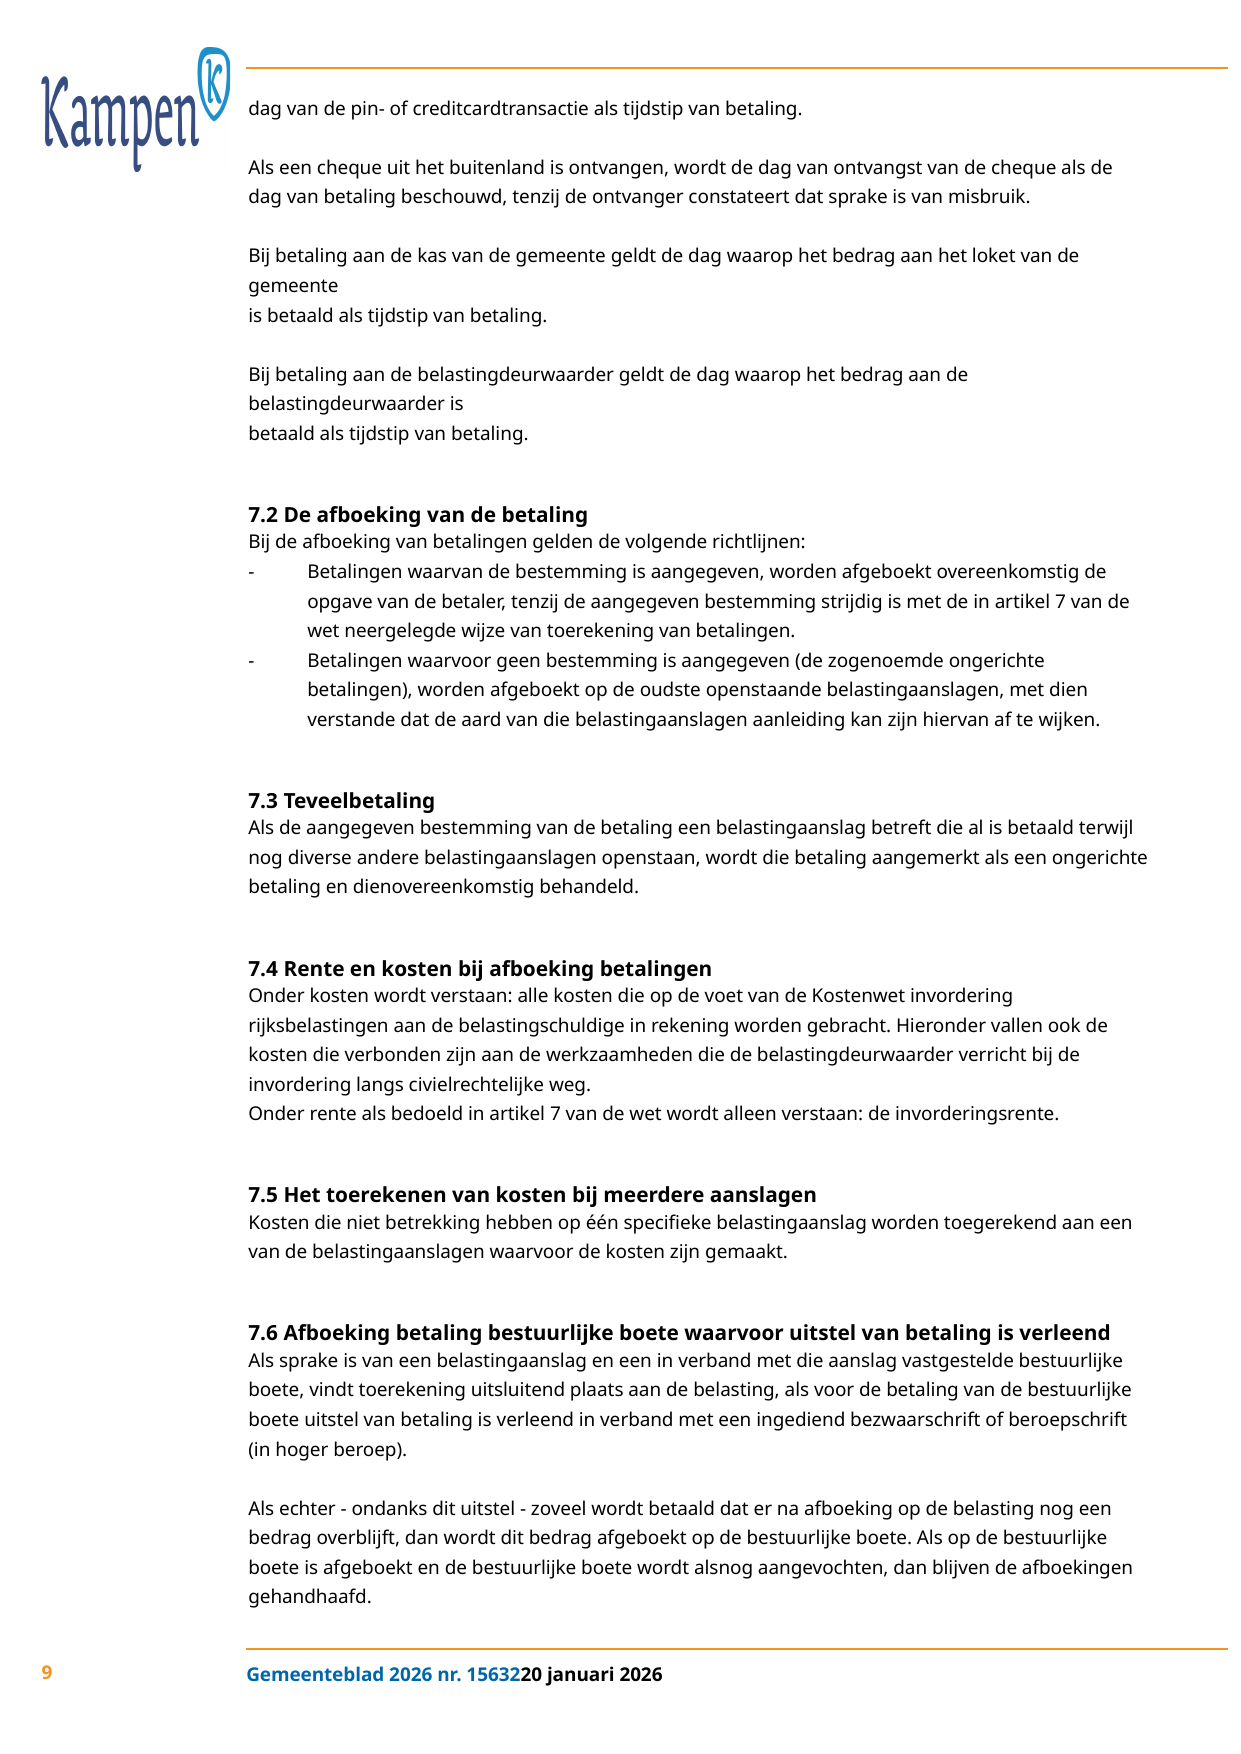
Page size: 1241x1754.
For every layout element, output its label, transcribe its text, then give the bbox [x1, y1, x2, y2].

text 7.2 De afboeking van de betaling [248, 500, 1152, 529]
text 7.5 Het toerekenen van kosten bij meerdere aanslagen [248, 1181, 1152, 1209]
text dag van de pin- of creditcardtransactie als tijdstip van betaling. [248, 95, 1152, 121]
text Bij de afboeking van betalingen gelden de volgende richtlijnen: [248, 529, 1152, 554]
text Bij betaling aan de belastingdeurwaarder geldt de dag waarop het bedrag aan de belastingdeurwaarder is [248, 361, 1152, 416]
text Als echter - ondanks dit uitstel - zoveel wordt betaald dat er na afboeking op de belasting nog een bedrag overblijft, dan wordt dit bedrag afgeboekt op de bestuurlijke boete. Als op de bestuurlijke boete is afgeboekt en de bestuurlijke boete wordt alsnog aangevochten, dan blijven de afboekingen gehandhaafd. [248, 1495, 1152, 1609]
text Bij betaling aan de kas van de gemeente geldt de dag waarop het bedrag aan het loket van de gemeente [248, 243, 1152, 298]
text Onder rente als bedoeld in artikel 7 van de wet wordt alleen verstaan: de invorderingsrente. [248, 1101, 1152, 1126]
text 7.4 Rente en kosten bij afboeking betalingen [248, 954, 1152, 982]
text Kosten die niet betrekking hebben op één specifieke belastingaanslag worden toegerekend aan een van de belastingaanslagen waarvoor de kosten zijn gemaakt. [248, 1209, 1152, 1264]
list Betalingen waarvoor geen bestemming is aangegeven (de zogenoemde ongerichte betalingen), worden afgeboekt op de oudste openstaande belastingaanslagen, met dien verstande dat de aard van die belastingaanslagen aanleiding kan zijn hiervan af te wijken. [248, 647, 1152, 732]
text Als de aangegeven bestemming van de betaling een belastingaanslag betreft die al is betaald terwijl nog diverse andere belastingaanslagen openstaan, wordt die betaling aangemerkt als een ongerichte betaling en dienovereenkomstig behandeld. [248, 814, 1152, 899]
picture [41, 47, 231, 172]
text Onder kosten wordt verstaan: alle kosten die op de voet van de Kostenwet invordering rijksbelastingen aan de belastingschuldige in rekening worden gebracht. Hieronder vallen ook de kosten die verbonden zijn aan de werkzaamheden die de belastingdeurwaarder verricht bij de invordering langs civielrechtelijke weg. [248, 982, 1152, 1097]
list Betalingen waarvan de bestemming is aangegeven, worden afgeboekt overeenkomstig de opgave van de betaler, tenzij de aangegeven bestemming strijdig is met de in artikel 7 van de wet neergelegde wijze van toerekening van betalingen. [248, 558, 1152, 643]
text Als een cheque uit het buitenland is ontvangen, wordt de dag van ontvangst van de cheque als de dag van betaling beschouwd, tenzij de ontvanger constateert dat sprake is van misbruik. [248, 154, 1152, 209]
text 7.6 Afboeking betaling bestuurlijke boete waarvoor uitstel van betaling is verleend [248, 1318, 1152, 1347]
text betaald als tijdstip van betaling. [248, 420, 1152, 446]
text is betaald als tijdstip van betaling. [248, 302, 1152, 328]
text Als sprake is van een belastingaanslag en een in verband met die aanslag vastgestelde bestuurlijke boete, vindt toerekening uitsluitend plaats aan de belasting, als voor de betaling van de bestuurlijke boete uitstel van betaling is verleend in verband met een ingediend bezwaarschrift of beroepschrift (in hoger beroep). [248, 1347, 1152, 1461]
text 7.3 Teveelbetaling [248, 786, 1152, 814]
